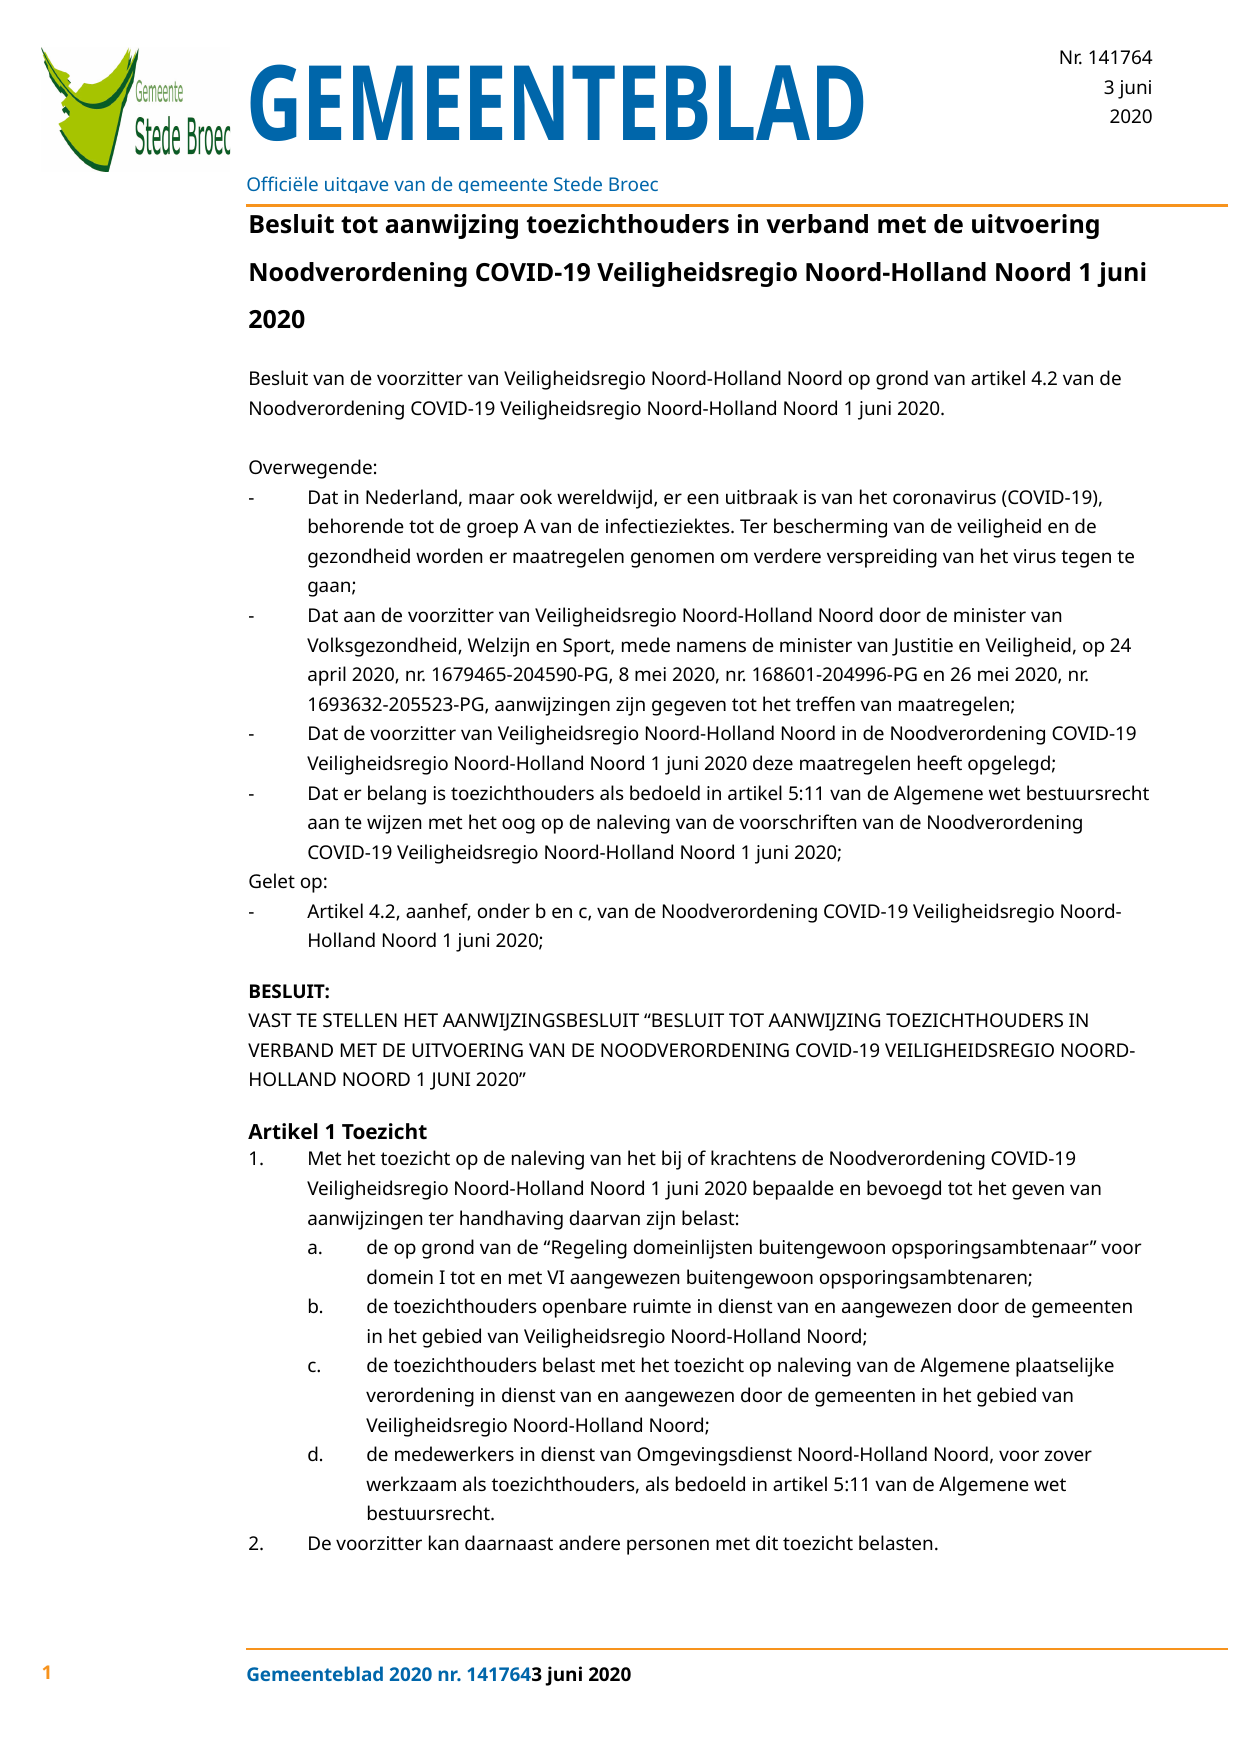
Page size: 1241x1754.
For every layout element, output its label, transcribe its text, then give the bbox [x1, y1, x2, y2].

list Dat in Nederland, maar ook wereldwijd, er een uitbraak is van het coronavirus (COVID-19), behorende tot de groep A van de infectieziektes. Ter bescherming van de veiligheid en de gezondheid worden er maatregelen genomen om verdere verspreiding van het virus tegen te gaan; [248, 484, 1152, 598]
text Gelet op: [248, 868, 1152, 894]
list Dat aan de voorzitter van Veiligheidsregio Noord-Holland Noord door de minister van Volksgezondheid, Welzijn en Sport, mede namens de minister van Justitie en Veiligheid, op 24 april 2020, nr. 1679465-204590-PG, 8 mei 2020, nr. 168601-204996-PG en 26 mei 2020, nr. 1693632-205523-PG, aanwijzingen zijn gegeven tot het treffen van maatregelen; [248, 602, 1152, 717]
list de toezichthouders belast met het toezicht op naleving van de Algemene plaatselijke verordening in dienst van en aangewezen door de gemeenten in het gebied van Veiligheidsregio Noord-Holland Noord; [307, 1353, 1152, 1437]
list Artikel 4.2, aanhef, onder b en c, van de Noodverordening COVID-19 Veiligheidsregio Noord-Holland Noord 1 juni 2020; [248, 898, 1152, 953]
list de medewerkers in dienst van Omgevingsdienst Noord-Holland Noord, voor zover werkzaam als toezichthouders, als bedoeld in artikel 5:11 van de Algemene wet bestuursrecht. [307, 1441, 1152, 1526]
list Dat er belang is toezichthouders als bedoeld in artikel 5:11 van de Algemene wet bestuursrecht aan te wijzen met het oog op de naleving van de voorschriften van de Noodverordening COVID-19 Veiligheidsregio Noord-Holland Noord 1 juni 2020; [248, 780, 1152, 864]
picture [41, 47, 231, 172]
list Met het toezicht op de naleving van het bij of krachtens de Noodverordening COVID-19 Veiligheidsregio Noord-Holland Noord 1 juni 2020 bepaalde en bevoegd tot het geven van aanwijzingen ter handhaving daarvan zijn belast: [248, 1146, 1152, 1230]
list Dat de voorzitter van Veiligheidsregio Noord-Holland Noord in de Noodverordening COVID-19 Veiligheidsregio Noord-Holland Noord 1 juni 2020 deze maatregelen heeft opgelegd; [248, 721, 1152, 776]
text BESLUIT: [248, 978, 1152, 1004]
text Overwegende: [248, 454, 1152, 480]
text Artikel 1 Toezicht [248, 1117, 1152, 1146]
text Besluit van de voorzitter van Veiligheidsregio Noord-Holland Noord op grond van artikel 4.2 van de Noodverordening COVID-19 Veiligheidsregio Noord-Holland Noord 1 juni 2020. [248, 366, 1152, 421]
text VAST TE STELLEN HET AANWIJZINGSBESLUIT “BESLUIT TOT AANWIJZING TOEZICHTHOUDERS IN VERBAND MET DE UITVOERING VAN DE NOODVERORDENING COVID-19 VEILIGHEIDSREGIO NOORD-HOLLAND NOORD 1 JUNI 2020” [248, 1007, 1152, 1092]
list de op grond van de “Regeling domeinlijsten buitengewoon opsporingsambtenaar” voor domein I tot en met VI aangewezen buitengewoon opsporingsambtenaren; [307, 1234, 1152, 1289]
list De voorzitter kan daarnaast andere personen met dit toezicht belasten. [248, 1530, 1152, 1556]
list de toezichthouders openbare ruimte in dienst van en aangewezen door de gemeenten in het gebied van Veiligheidsregio Noord-Holland Noord; [307, 1293, 1152, 1349]
text Besluit tot aanwijzing toezichthouders in verband met de uitvoering Noodverordening COVID-19 Veiligheidsregio Noord-Holland Noord 1 juni 2020 [248, 207, 1152, 336]
